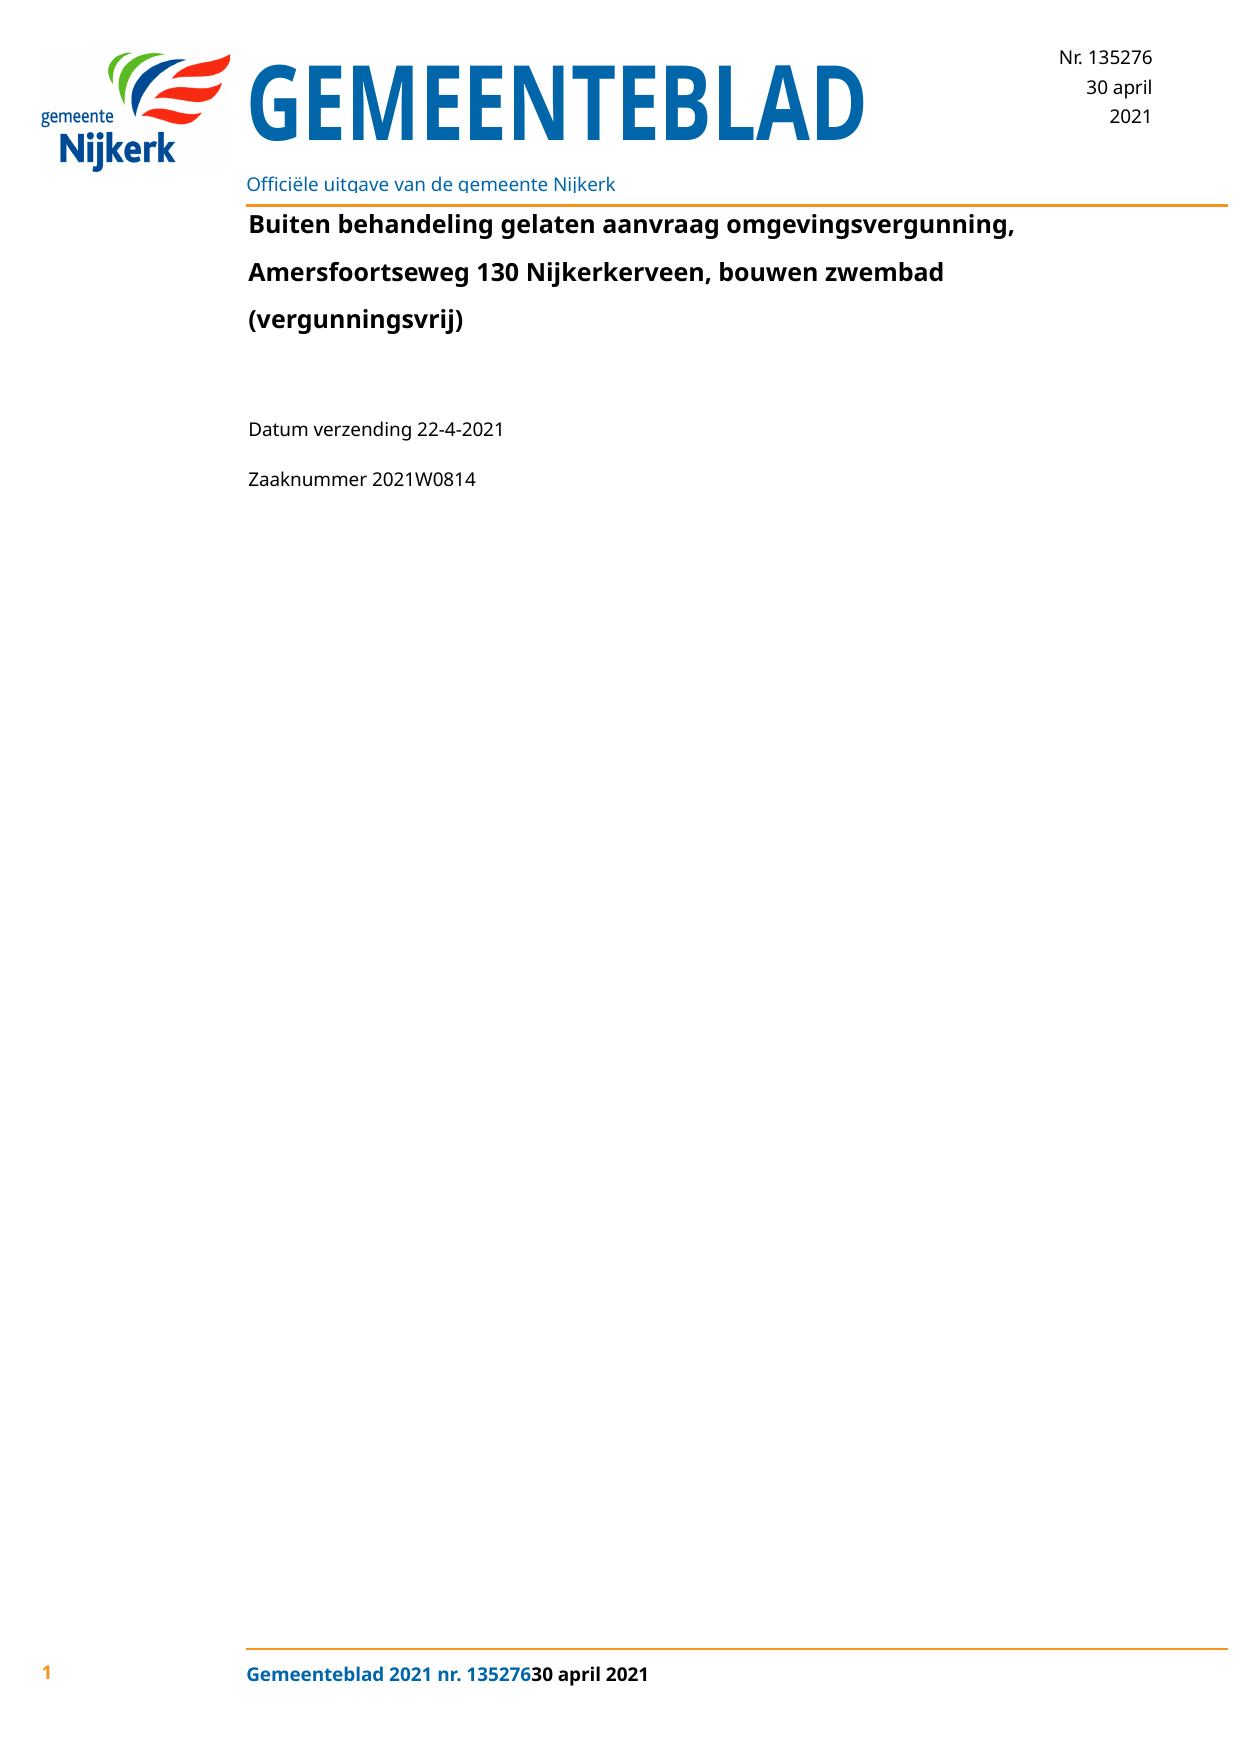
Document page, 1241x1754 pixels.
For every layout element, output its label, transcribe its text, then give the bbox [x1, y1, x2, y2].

text Buiten behandeling gelaten aanvraag omgevingsvergunning, Amersfoortseweg 130 Nijkerkerveen, bouwen zwembad (vergunningsvrij) [248, 207, 1152, 336]
picture [41, 47, 231, 172]
text Zaaknummer 2021W0814 [248, 466, 1152, 492]
text Datum verzending 22-4-2021 [248, 416, 1152, 442]
